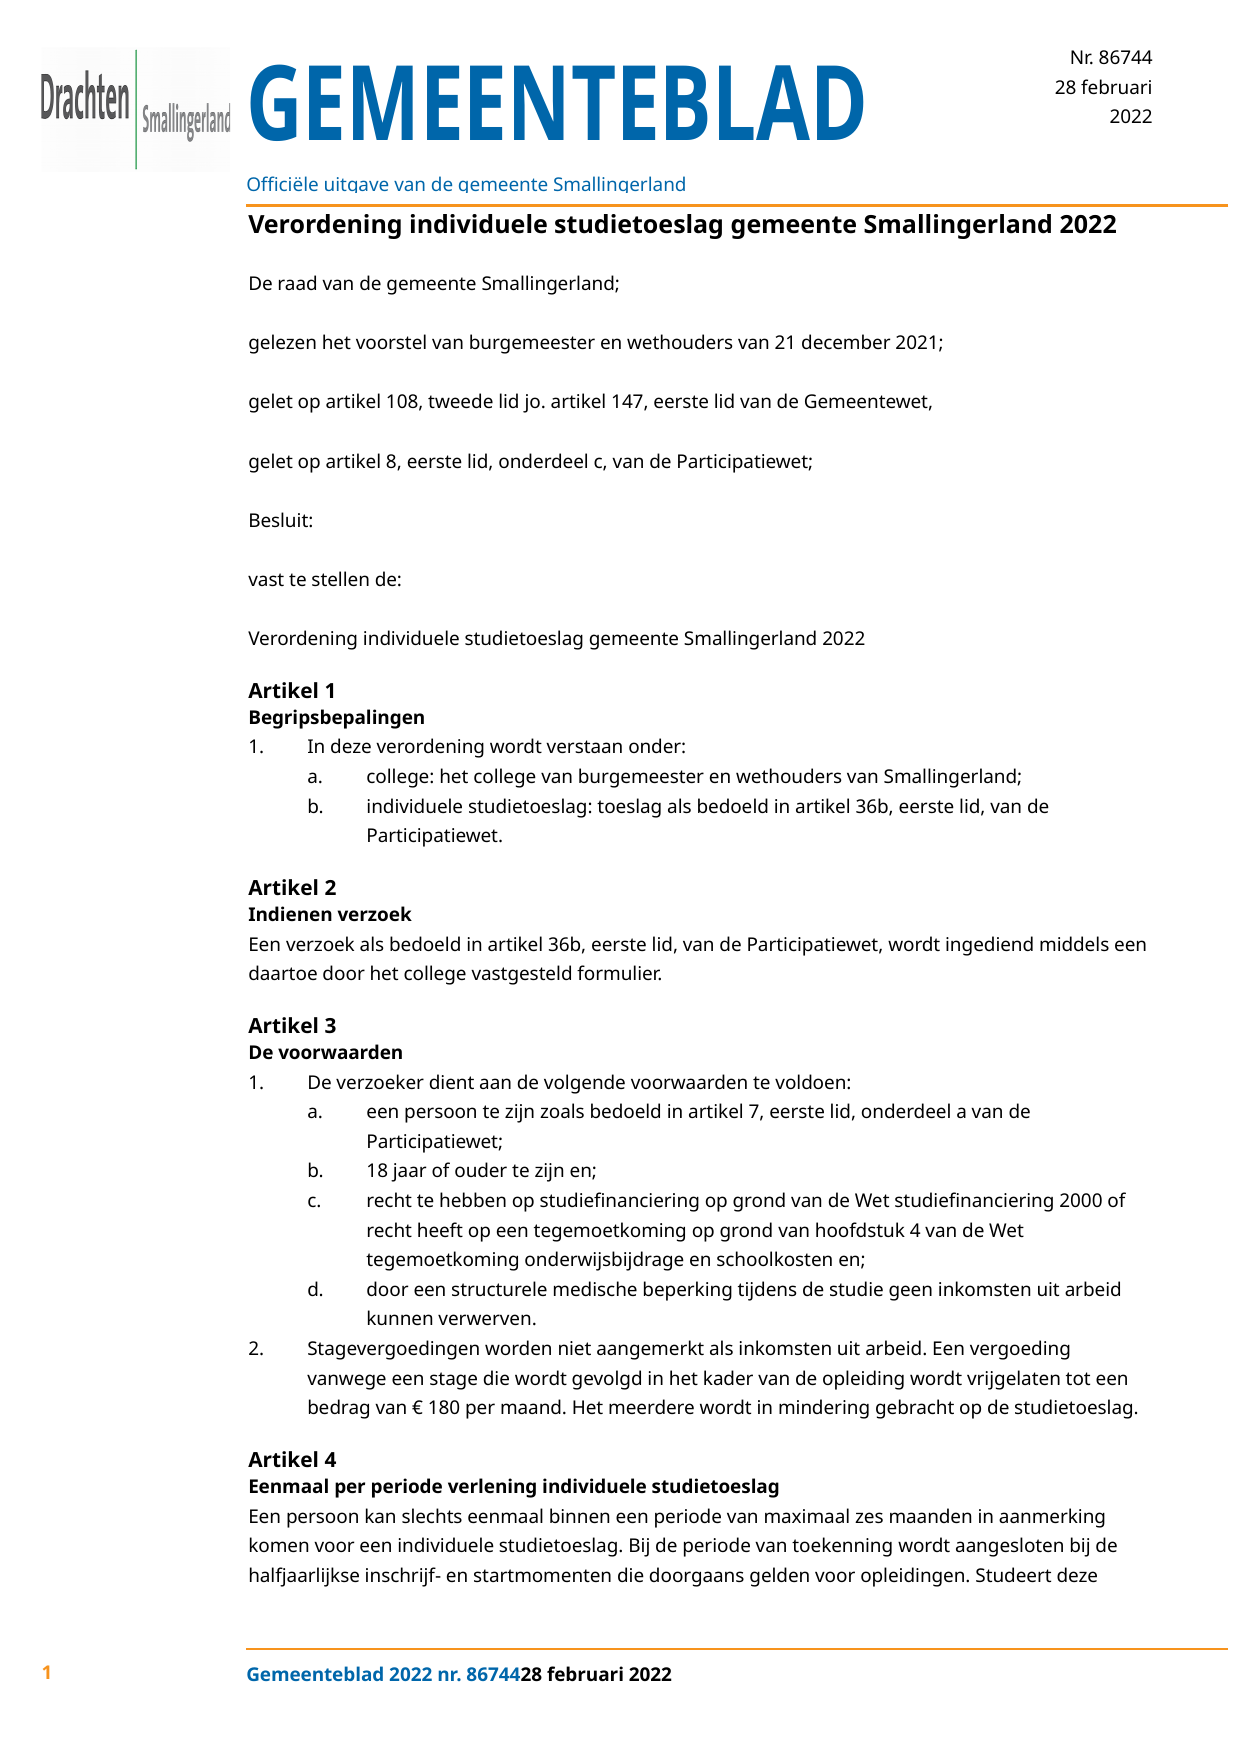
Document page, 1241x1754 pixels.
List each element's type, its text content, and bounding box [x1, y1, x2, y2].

text Artikel 3 [248, 1011, 1152, 1039]
text De voorwaarden [248, 1039, 1152, 1065]
text Artikel 1 [248, 676, 1152, 704]
list door een structurele medische beperking tijdens de studie geen inkomsten uit arbeid kunnen verwerven. [307, 1276, 1152, 1331]
text Artikel 2 [248, 873, 1152, 901]
list In deze verordening wordt verstaan onder: [248, 734, 1152, 759]
text gelet op artikel 8, eerste lid, onderdeel c, van de Participatiewet; [248, 448, 1152, 473]
list college: het college van burgemeester en wethouders van Smallingerland; [307, 763, 1152, 789]
text Besluit: [248, 507, 1152, 533]
text Indienen verzoek [248, 901, 1152, 927]
text Verordening individuele studietoeslag gemeente Smallingerland 2022 [248, 207, 1152, 241]
text Verordening individuele studietoeslag gemeente Smallingerland 2022 [248, 625, 1152, 651]
list individuele studietoeslag: toeslag als bedoeld in artikel 36b, eerste lid, van de Participatiewet. [307, 793, 1152, 848]
list recht te hebben op studiefinanciering op grond van de Wet studiefinanciering 2000 of recht heeft op een tegemoetkoming op grond van hoofdstuk 4 van de Wet tegemoetkoming onderwijsbijdrage en schoolkosten en; [307, 1187, 1152, 1272]
text gelezen het voorstel van burgemeester en wethouders van 21 december 2021; [248, 329, 1152, 355]
picture [41, 47, 231, 172]
list De verzoeker dient aan de volgende voorwaarden te voldoen: [248, 1069, 1152, 1095]
text Begripsbepalingen [248, 704, 1152, 730]
text Artikel 4 [248, 1445, 1152, 1473]
text Een verzoek als bedoeld in artikel 36b, eerste lid, van de Participatiewet, wordt ingediend middels een daartoe door het college vastgesteld formulier. [248, 931, 1152, 986]
text vast te stellen de: [248, 566, 1152, 592]
text gelet op artikel 108, tweede lid jo. artikel 147, eerste lid van de Gemeentewet, [248, 389, 1152, 414]
list een persoon te zijn zoals bedoeld in artikel 7, eerste lid, onderdeel a van de Participatiewet; [307, 1098, 1152, 1154]
list Stagevergoedingen worden niet aangemerkt als inkomsten uit arbeid. Een vergoeding vanwege een stage die wordt gevolgd in het kader van de opleiding wordt vrijgelaten tot een bedrag van € 180 per maand. Het meerdere wordt in mindering gebracht op de studietoeslag. [248, 1335, 1152, 1420]
text Eenmaal per periode verlening individuele studietoeslag [248, 1473, 1152, 1499]
text De raad van de gemeente Smallingerland; [248, 270, 1152, 296]
list 18 jaar of ouder te zijn en; [307, 1158, 1152, 1183]
text Een persoon kan slechts eenmaal binnen een periode van maximaal zes maanden in aanmerking komen voor een individuele studietoeslag. Bij de periode van toekenning wordt aangesloten bij de halfjaarlijkse inschrijf- en startmomenten die doorgaans gelden voor opleidingen. Studeert deze [248, 1503, 1152, 1588]
